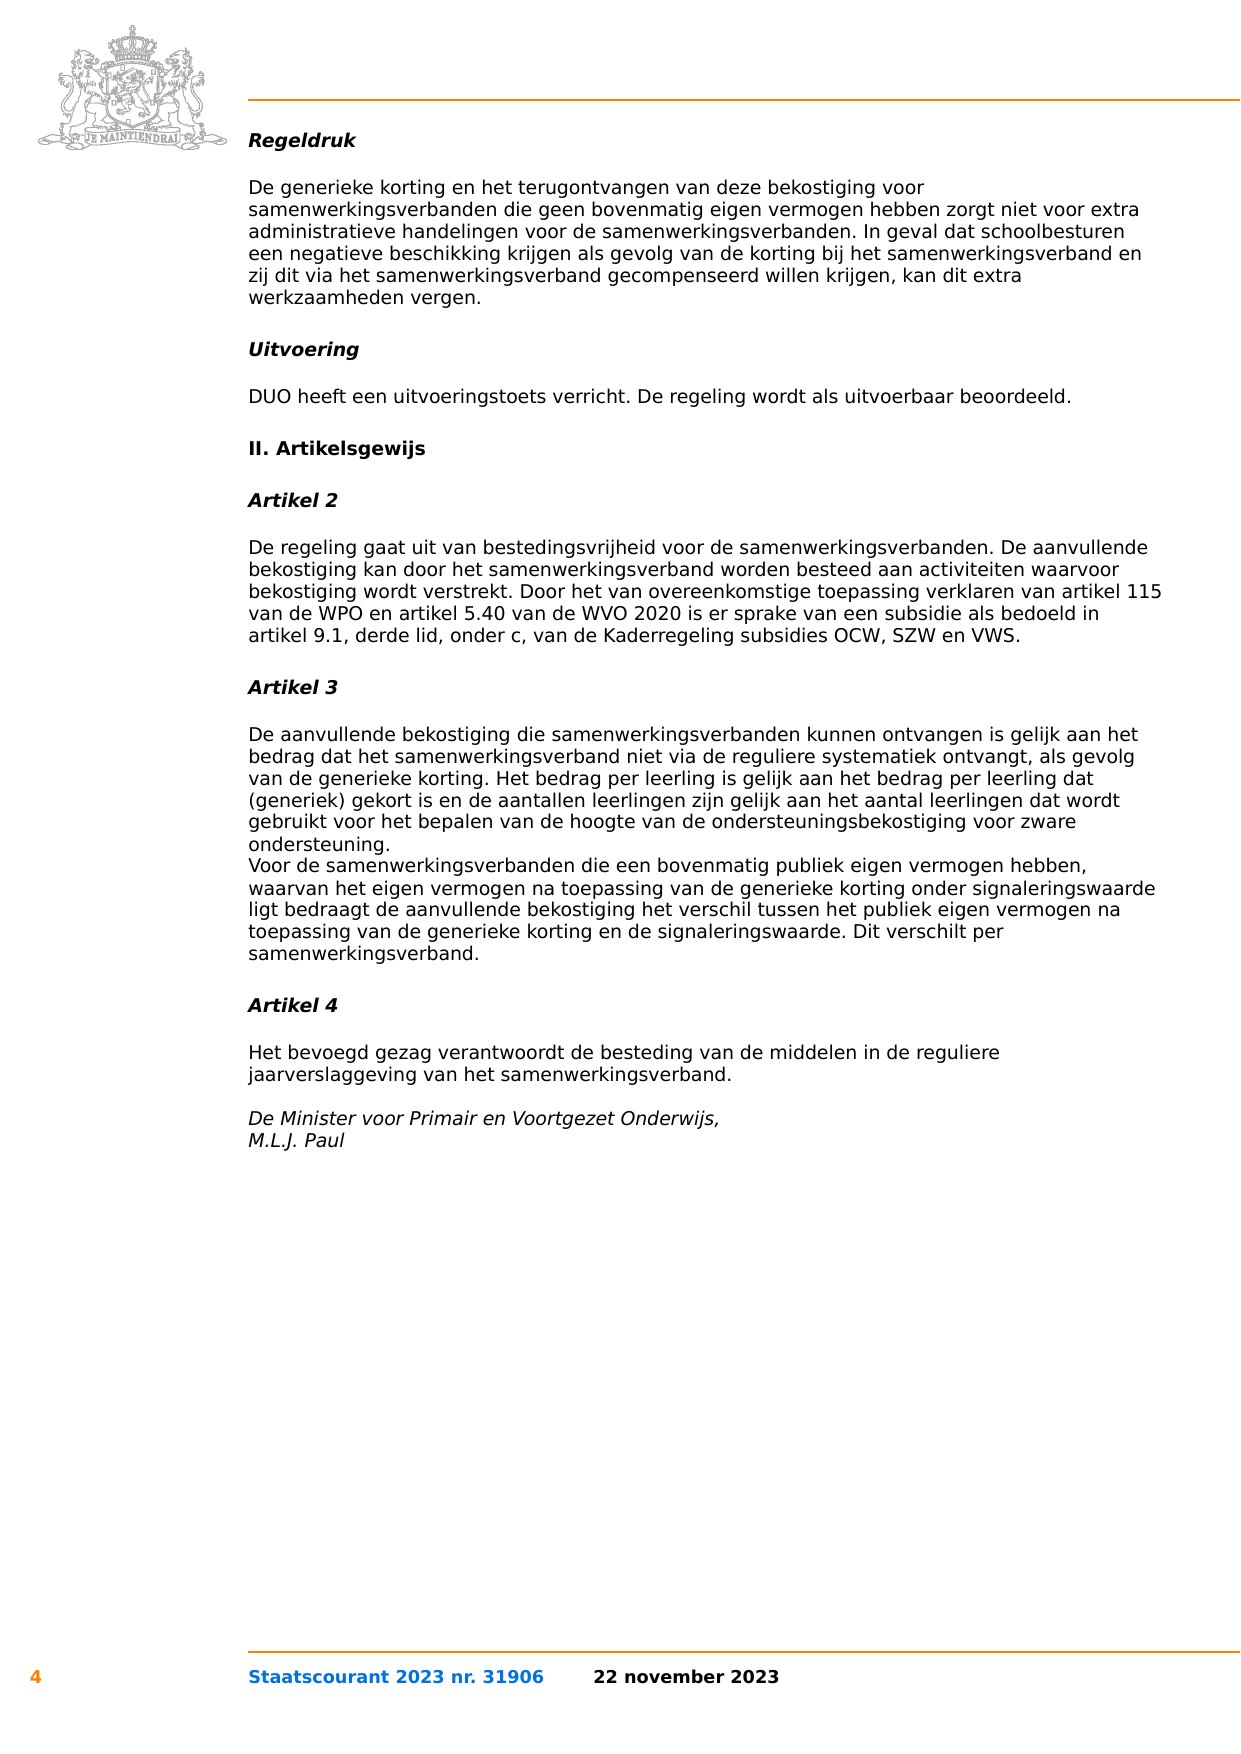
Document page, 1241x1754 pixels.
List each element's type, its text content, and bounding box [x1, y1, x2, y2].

text Voor de samenwerkingsverbanden die een bovenmatig publiek eigen vermogen hebben, waarvan het eigen vermogen na toepassing van de generieke korting onder signaleringswaarde ligt bedraagt de aanvullende bekostiging het verschil tussen het publiek eigen vermogen na toepassing van de generieke korting en de signaleringswaarde. Dit verschilt per samenwerkingsverband. [248, 855, 1163, 965]
subtitle Artikel 2 [248, 490, 1163, 512]
subtitle Uitvoering [248, 339, 1163, 361]
picture [38, 25, 227, 150]
text De aanvullende bekostiging die samenwerkingsverbanden kunnen ontvangen is gelijk aan het bedrag dat het samenwerkingsverband niet via de reguliere systematiek ontvangt, als gevolg van de generieke korting. Het bedrag per leerling is gelijk aan het bedrag per leerling dat (generiek) gekort is en de aantallen leerlingen zijn gelijk aan het aantal leerlingen dat wordt gebruikt voor het bepalen van de hoogte van de ondersteuningsbekostiging voor zware ondersteuning. [248, 723, 1163, 855]
text De Minister voor Primair en Voortgezet Onderwijs, M.L.J. Paul [248, 1108, 1163, 1152]
text De generieke korting en het terugontvangen van deze bekostiging voor samenwerkingsverbanden die geen bovenmatig eigen vermogen hebben zorgt niet voor extra administratieve handelingen voor de samenwerkingsverbanden. In geval dat schoolbesturen een negatieve beschikking krijgen als gevolg van de korting bij het samenwerkingsverband en zij dit via het samenwerkingsverband gecompenseerd willen krijgen, kan dit extra werkzaamheden vergen. [248, 177, 1163, 309]
subtitle Artikel 3 [248, 677, 1163, 698]
subtitle Artikel 4 [248, 995, 1163, 1017]
text Het bevoegd gezag verantwoordt de besteding van de middelen in de reguliere jaarverslaggeving van het samenwerkingsverband. [248, 1042, 1163, 1086]
text DUO heeft een uitvoeringstoets verricht. De regeling wordt als uitvoerbaar beoordeeld. [248, 386, 1163, 408]
text De regeling gaat uit van bestedingsvrijheid voor de samenwerkingsverbanden. De aanvullende bekostiging kan door het samenwerkingsverband worden besteed aan activiteiten waarvoor bekostiging wordt verstrekt. Door het van overeenkomstige toepassing verklaren van artikel 115 van de WPO en artikel 5.40 van de WVO 2020 is er sprake van een subsidie als bedoeld in artikel 9.1, derde lid, onder c, van de Kaderregeling subsidies OCW, SZW en VWS. [248, 537, 1163, 647]
subtitle Regeldruk [248, 130, 1163, 152]
subtitle II. Artikelsgewijs [248, 438, 1163, 460]
